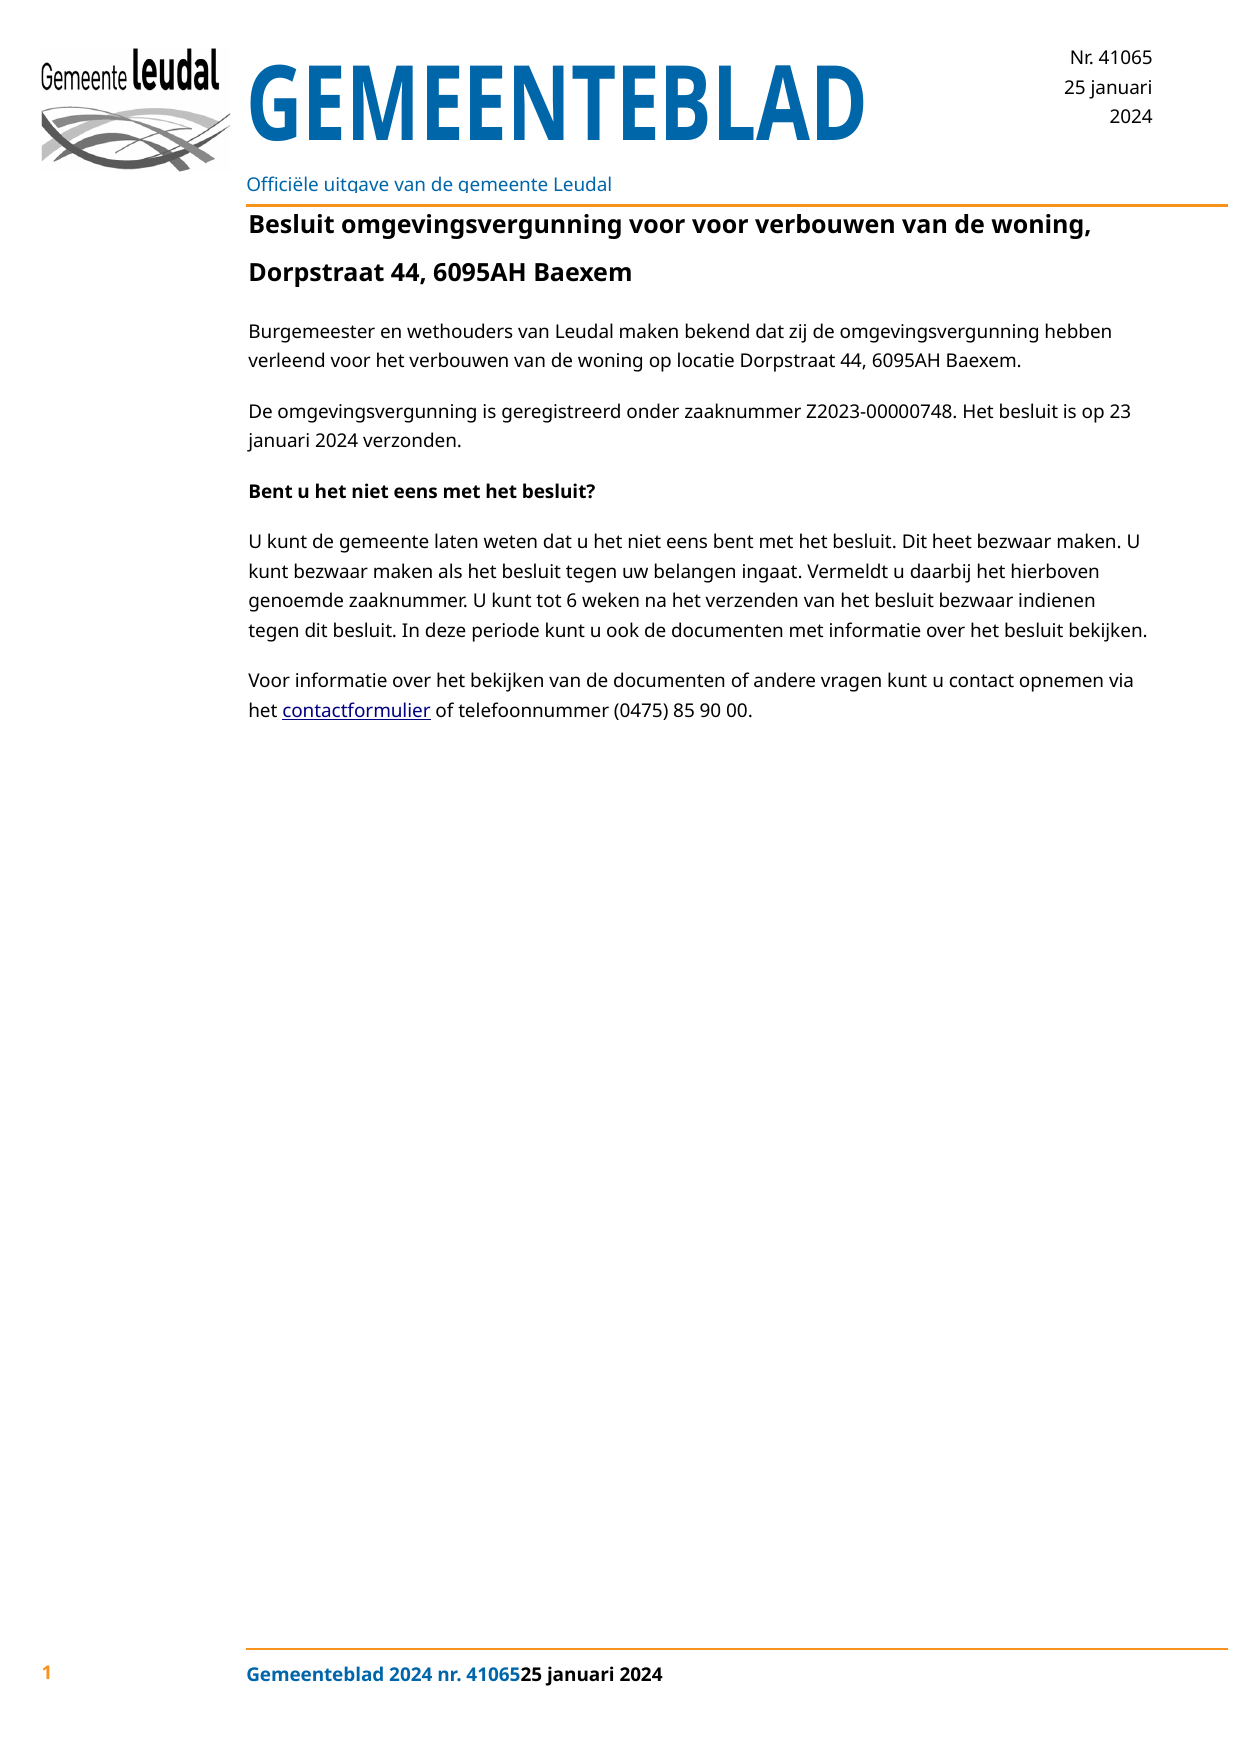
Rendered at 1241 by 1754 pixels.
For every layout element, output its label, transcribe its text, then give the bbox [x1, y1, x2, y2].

text Burgemeester en wethouders van Leudal maken bekend dat zij de omgevingsvergunning hebben verleend voor het verbouwen van de woning op locatie Dorpstraat 44, 6095AH Baexem. [248, 318, 1152, 373]
text De omgevingsvergunning is geregistreerd onder zaaknummer Z2023-00000748. Het besluit is op 23 januari 2024 verzonden. [248, 398, 1152, 453]
text U kunt de gemeente laten weten dat u het niet eens bent met het besluit. Dit heet bezwaar maken. U kunt bezwaar maken als het besluit tegen uw belangen ingaat. Vermeldt u daarbij het hierboven genoemde zaaknummer. U kunt tot 6 weken na het verzenden van het besluit bezwaar indienen tegen dit besluit. In deze periode kunt u ook de documenten met informatie over het besluit bekijken. [248, 528, 1152, 643]
text Bent u het niet eens met het besluit? [248, 478, 1152, 504]
text Voor informatie over het bekijken van de documenten of andere vragen kunt u contact opnemen via het contactformulier of telefoonnummer (0475) 85 90 00. [248, 667, 1152, 723]
picture [41, 47, 231, 172]
text Besluit omgevingsvergunning voor voor verbouwen van de woning, Dorpstraat 44, 6095AH Baexem [248, 207, 1152, 288]
